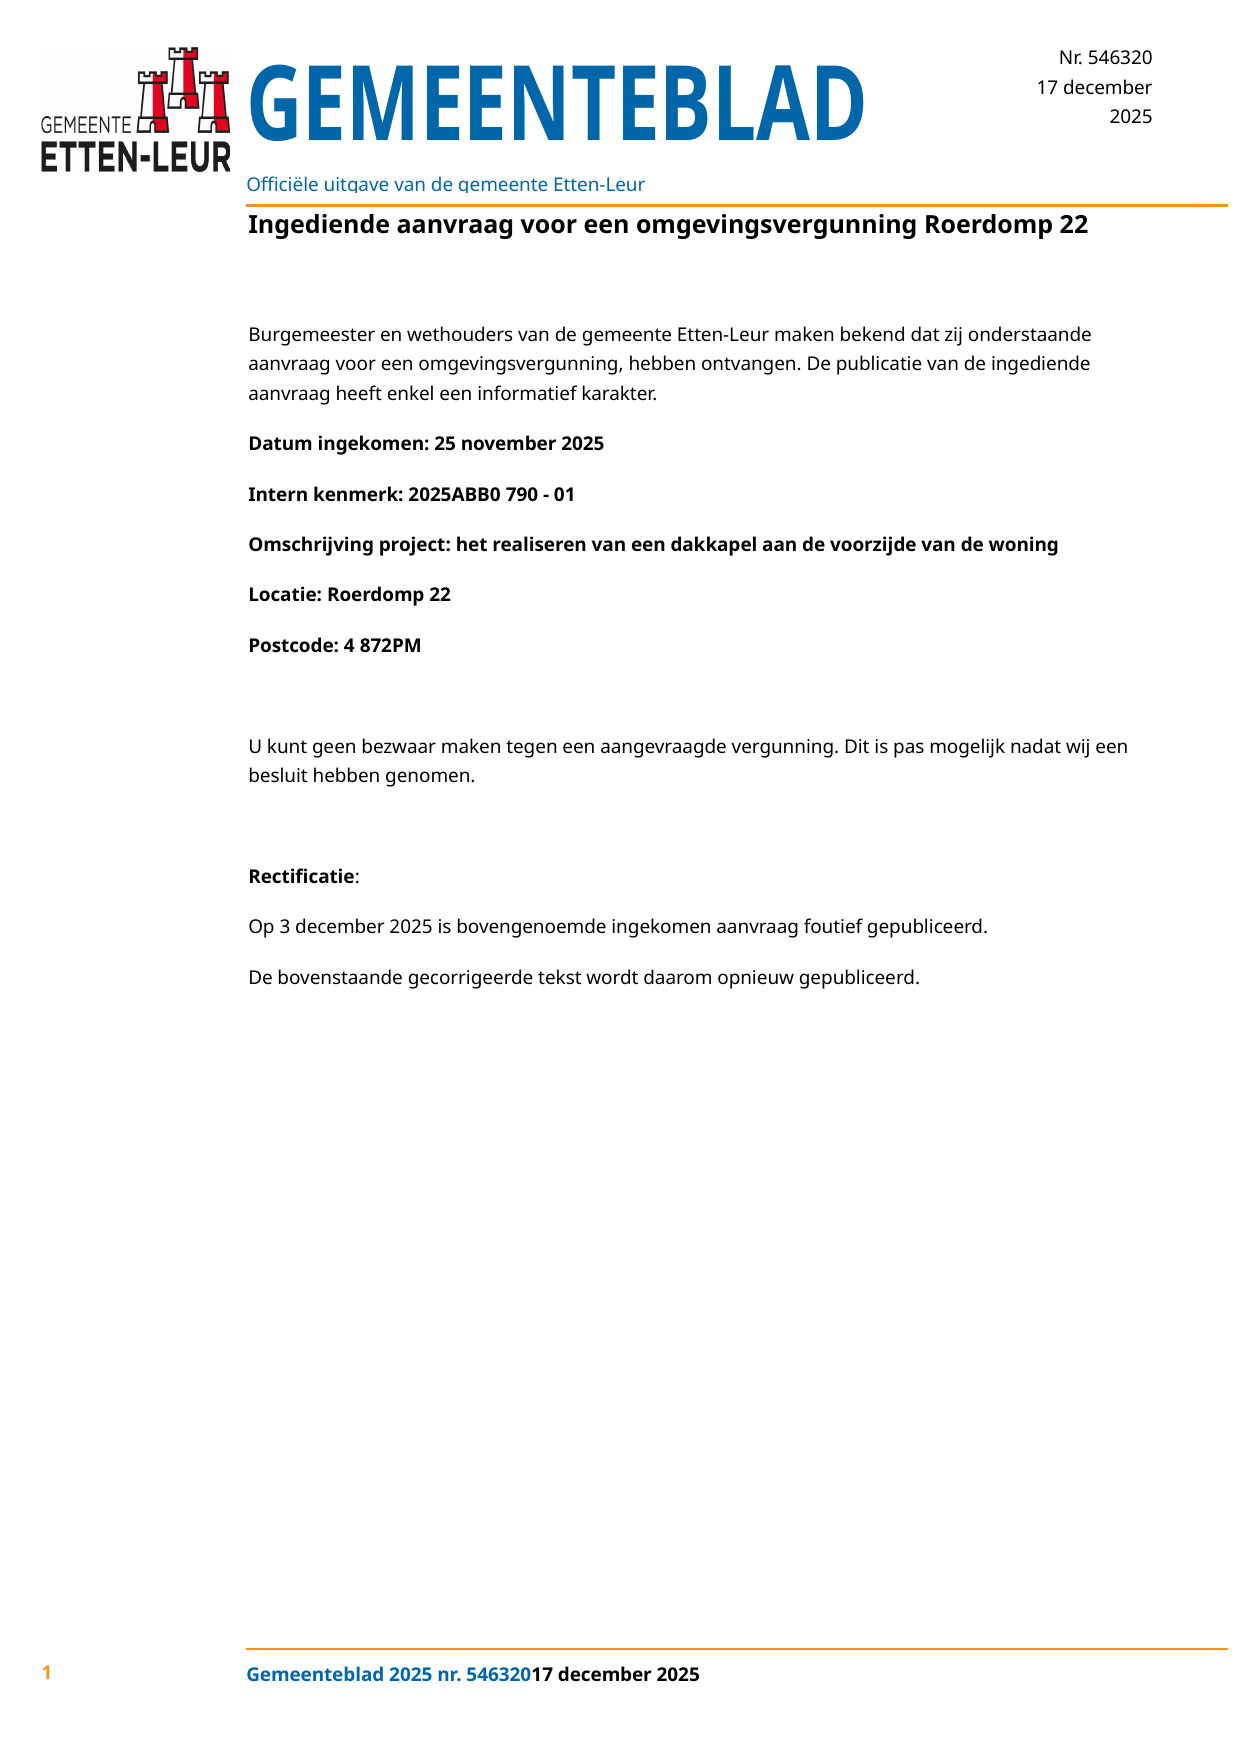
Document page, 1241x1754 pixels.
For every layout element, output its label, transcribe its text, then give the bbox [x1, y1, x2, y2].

text Omschrijving project: het realiseren van een dakkapel aan de voorzijde van de woning [248, 531, 1152, 557]
text Locatie: Roerdomp 22 [248, 582, 1152, 607]
text Rectificatie: [248, 863, 1152, 889]
text U kunt geen bezwaar maken tegen een aangevraagde vergunning. Dit is pas mogelijk nadat wij een besluit hebben genomen. [248, 733, 1152, 788]
text Burgemeester en wethouders van de gemeente Etten-Leur maken bekend dat zij onderstaande aanvraag voor een omgevingsvergunning, hebben ontvangen. De publicatie van de ingediende aanvraag heeft enkel een informatief karakter. [248, 321, 1152, 406]
text Datum ingekomen: 25 november 2025 [248, 430, 1152, 456]
text Intern kenmerk: 2025ABB0 790 - 01 [248, 481, 1152, 506]
text Op 3 december 2025 is bovengenoemde ingekomen aanvraag foutief gepubliceerd. [248, 914, 1152, 939]
text Ingediende aanvraag voor een omgevingsvergunning Roerdomp 22 [248, 207, 1152, 241]
text Postcode: 4 872PM [248, 632, 1152, 658]
picture [41, 47, 231, 172]
text De bovenstaande gecorrigeerde tekst wordt daarom opnieuw gepubliceerd. [248, 964, 1152, 990]
